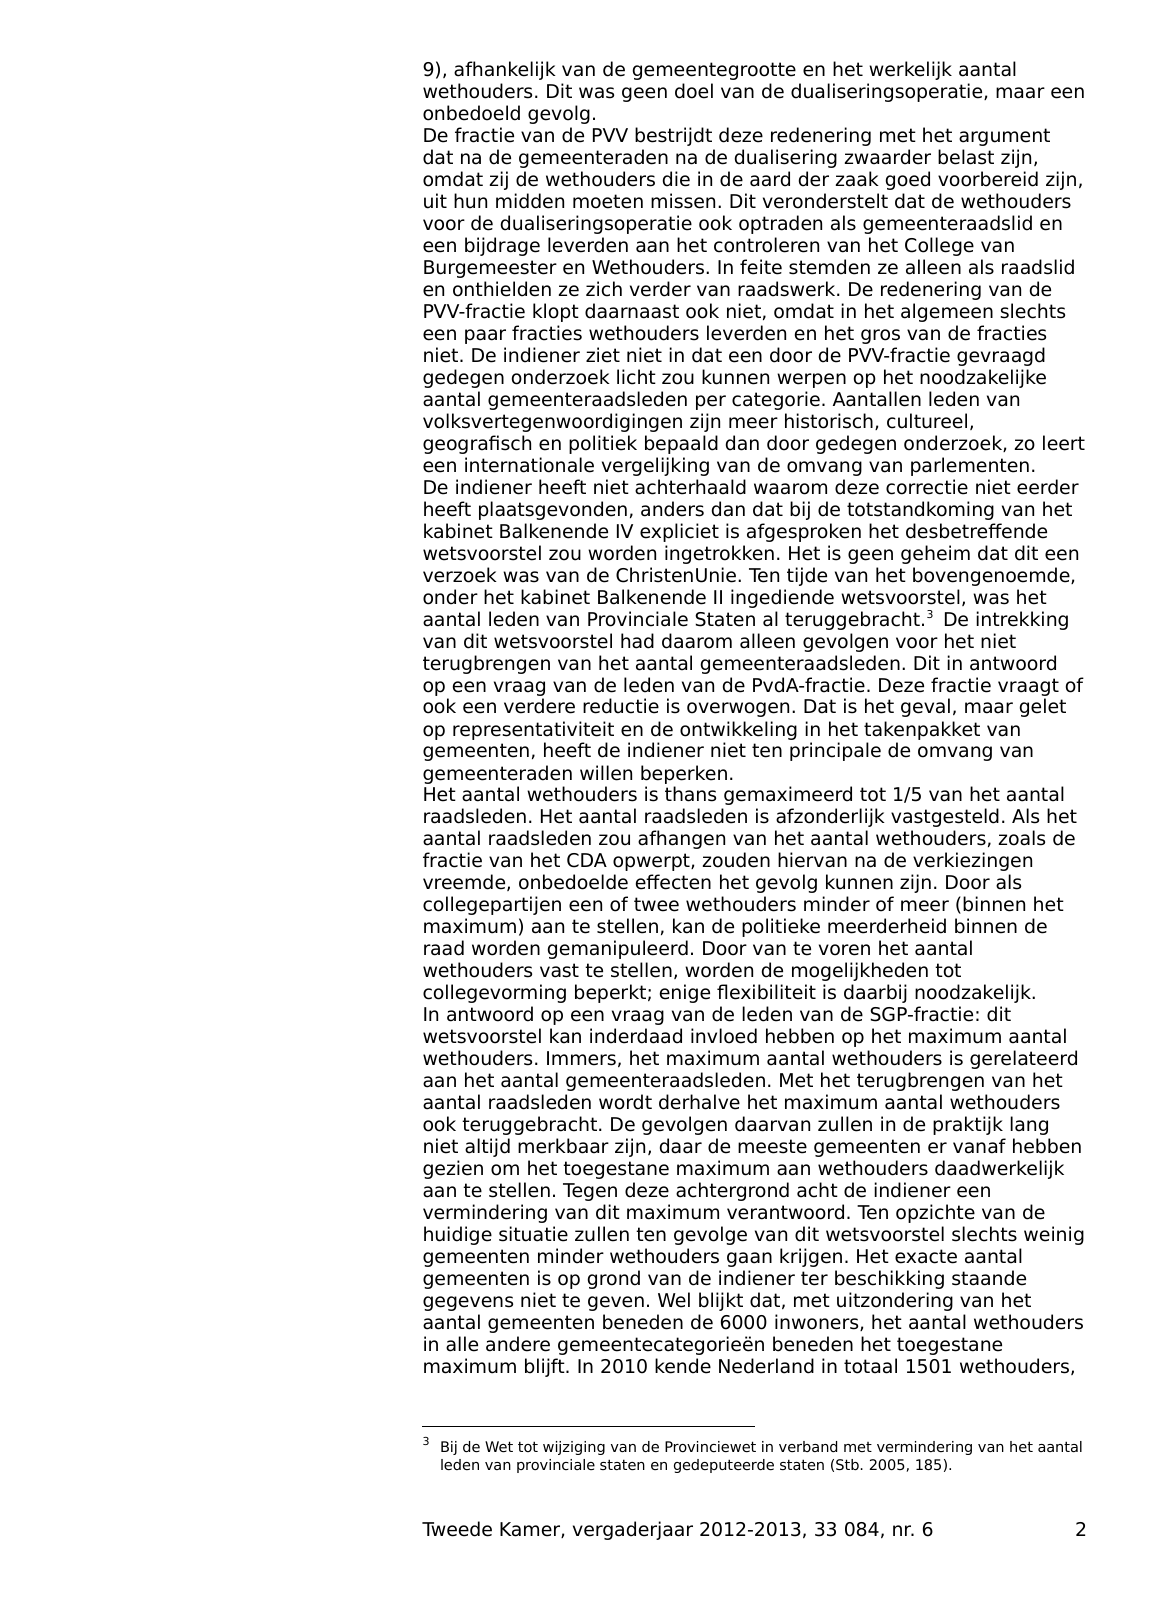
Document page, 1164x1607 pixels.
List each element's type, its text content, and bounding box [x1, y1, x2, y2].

text Het aantal wethouders is thans gemaximeerd tot 1/5 van het aantal raadsleden. Het aantal raadsleden is afzonderlijk vastgesteld. Als het aantal raadsleden zou afhangen van het aantal wethouders, zoals de fractie van het CDA opwerpt, zouden hiervan na de verkiezingen vreemde, onbedoelde effecten het gevolg kunnen zijn. Door als collegepartijen een of twee wethouders minder of meer (binnen het maximum) aan te stellen, kan de politieke meerderheid binnen de raad worden gemanipuleerd. Door van te voren het aantal wethouders vast te stellen, worden de mogelijkheden tot collegevorming beperkt; enige flexibiliteit is daarbij noodzakelijk. [422, 784, 1087, 1004]
text Bij de Wet tot wijziging van de Provinciewet in verband met vermindering van het aantal leden van provinciale staten en gedeputeerde staten (Stb. 2005, 185). [422, 1435, 1087, 1474]
text In antwoord op een vraag van de leden van de SGP-fractie: dit wetsvoorstel kan inderdaad invloed hebben op het maximum aantal wethouders. Immers, het maximum aantal wethouders is gerelateerd aan het aantal gemeenteraadsleden. Met het terugbrengen van het aantal raadsleden wordt derhalve het maximum aantal wethouders ook teruggebracht. De gevolgen daarvan zullen in de praktijk lang niet altijd merkbaar zijn, daar de meeste gemeenten er vanaf hebben gezien om het toegestane maximum aan wethouders daadwerkelijk aan te stellen. Tegen deze achtergrond acht de indiener een vermindering van dit maximum verantwoord. Ten opzichte van de huidige situatie zullen ten gevolge van dit wetsvoorstel slechts weinig gemeenten minder wethouders gaan krijgen. Het exacte aantal gemeenten is op grond van de indiener ter beschikking staande gegevens niet te geven. Wel blijkt dat, met uitzondering van het aantal gemeenten beneden de 6000 inwoners, het aantal wethouders in alle andere gemeentecategorieën beneden het toegestane maximum blijft. In 2010 kende Nederland in totaal 1501 wethouders, [422, 1004, 1087, 1378]
text 9), afhankelijk van de gemeentegrootte en het werkelijk aantal wethouders. Dit was geen doel van de dualiseringsoperatie, maar een onbedoeld gevolg. [422, 59, 1087, 125]
text De fractie van de PVV bestrijdt deze redenering met het argument dat na de gemeenteraden na de dualisering zwaarder belast zijn, omdat zij de wethouders die in de aard der zaak goed voorbereid zijn, uit hun midden moeten missen. Dit veronderstelt dat de wethouders voor de dualiseringsoperatie ook optraden als gemeenteraadslid en een bijdrage leverden aan het controleren van het College van Burgemeester en Wethouders. In feite stemden ze alleen als raadslid en onthielden ze zich verder van raadswerk. De redenering van de PVV-fractie klopt daarnaast ook niet, omdat in het algemeen slechts een paar fracties wethouders leverden en het gros van de fracties niet. De indiener ziet niet in dat een door de PVV-fractie gevraagd gedegen onderzoek licht zou kunnen werpen op het noodzakelijke aantal gemeenteraadsleden per categorie. Aantallen leden van volksvertegenwoordigingen zijn meer historisch, cultureel, geografisch en politiek bepaald dan door gedegen onderzoek, zo leert een internationale vergelijking van de omvang van parlementen. [422, 125, 1087, 477]
text De indiener heeft niet achterhaald waarom deze correctie niet eerder heeft plaatsgevonden, anders dan dat bij de totstandkoming van het kabinet Balkenende IV expliciet is afgesproken het desbetreffende wetsvoorstel zou worden ingetrokken. Het is geen geheim dat dit een verzoek was van de ChristenUnie. Ten tijde van het bovengenoemde, onder het kabinet Balkenende II ingediende wetsvoorstel, was het aantal leden van Provinciale Staten al teruggebracht. De intrekking van dit wetsvoorstel had daarom alleen gevolgen voor het niet terugbrengen van het aantal gemeenteraadsleden. Dit in antwoord op een vraag van de leden van de PvdA-fractie. Deze fractie vraagt of ook een verdere reductie is overwogen. Dat is het geval, maar gelet op representativiteit en de ontwikkeling in het takenpakket van gemeenten, heeft de indiener niet ten principale de omvang van gemeenteraden willen beperken. [422, 477, 1087, 784]
